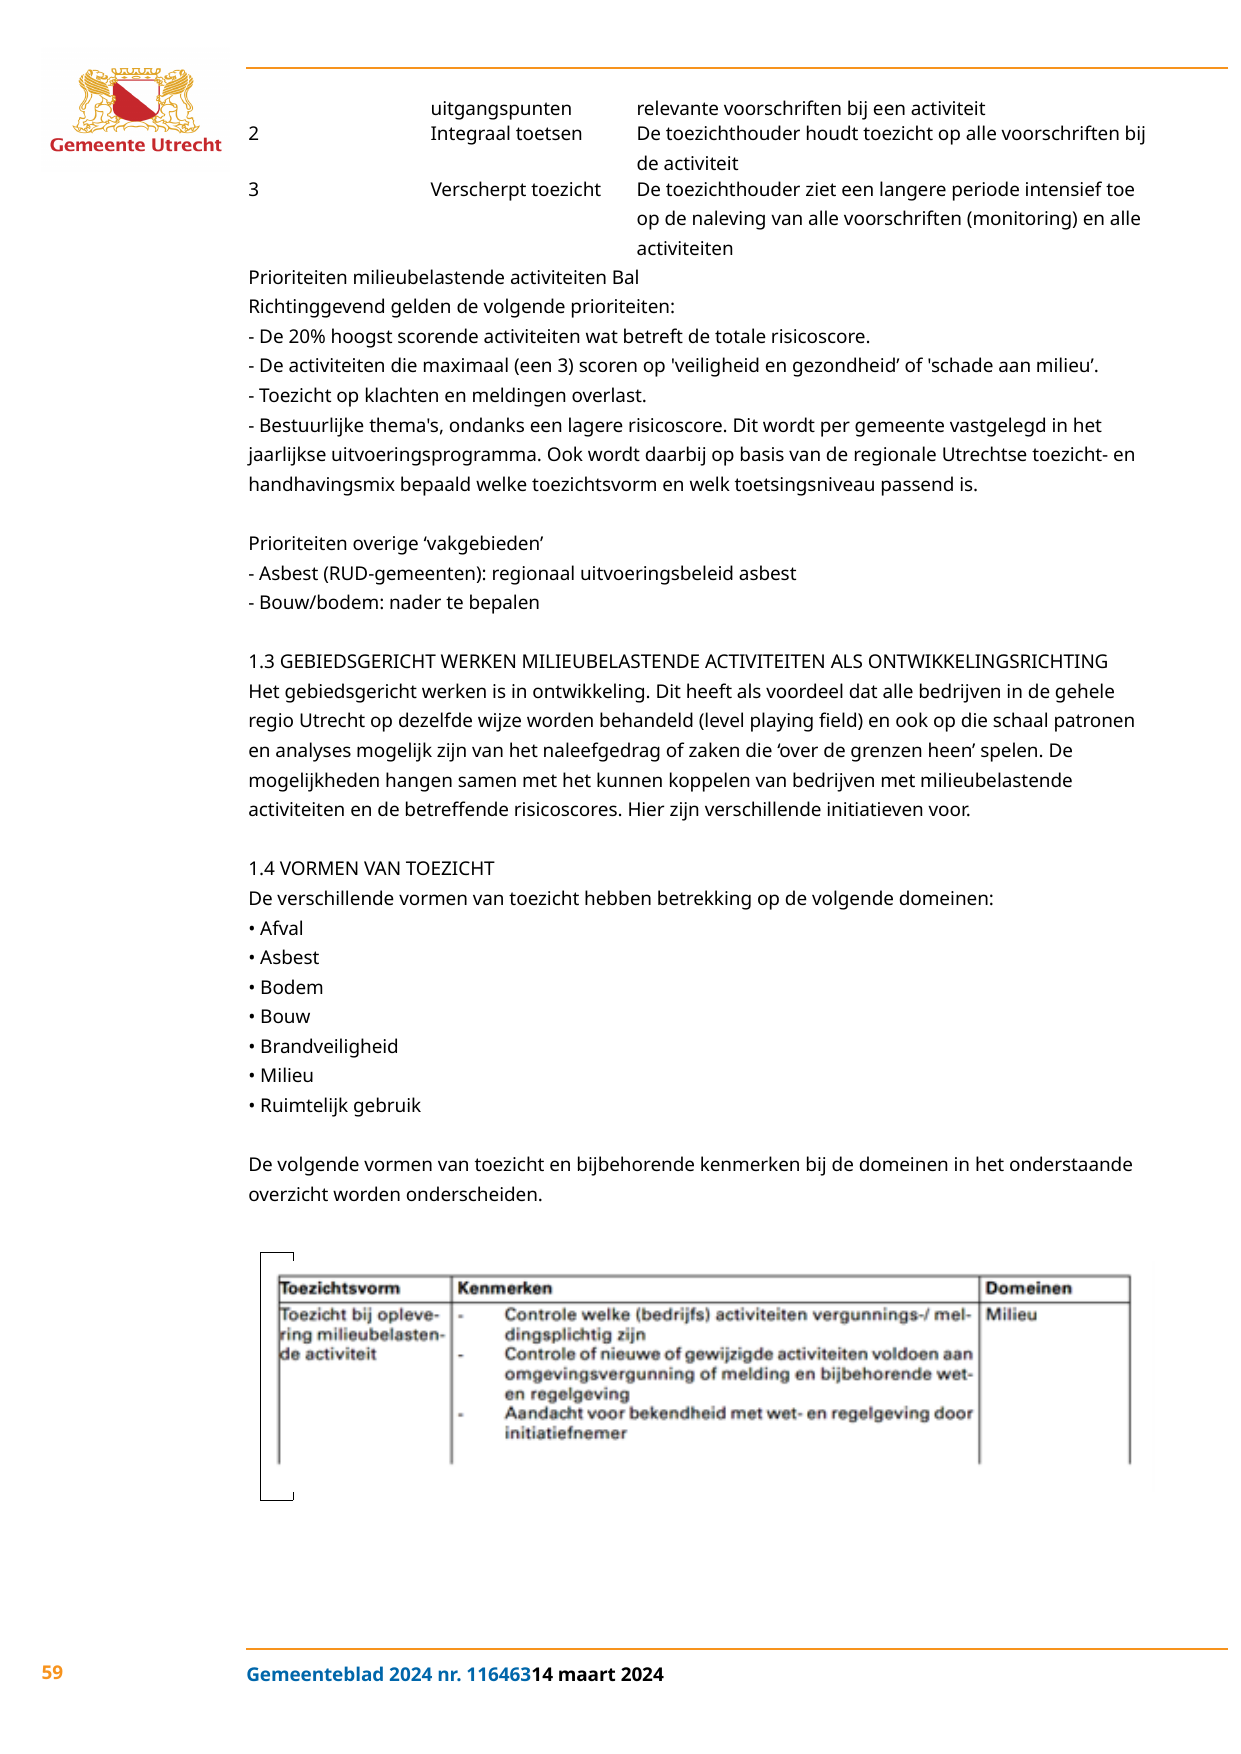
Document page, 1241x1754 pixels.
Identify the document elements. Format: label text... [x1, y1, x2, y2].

table_cell uitgangspunten [430, 95, 636, 121]
text • Asbest [248, 944, 1152, 970]
text - Toezicht op klachten en meldingen overlast. [248, 382, 1152, 408]
text • Bodem [248, 974, 1152, 1000]
text Richtinggevend gelden de volgende prioriteiten: [248, 293, 1152, 319]
text 1.4 VORMEN VAN TOEZICHT [248, 856, 1152, 881]
text - Asbest (RUD-gemeenten): regionaal uitvoeringsbeleid asbest [248, 560, 1152, 586]
text • Milieu [248, 1063, 1152, 1088]
picture [268, 1261, 1155, 1492]
table_cell Verscherpt toezicht [430, 176, 636, 261]
text • Brandveiligheid [248, 1033, 1152, 1059]
picture [41, 47, 231, 172]
text • Bouw [248, 1003, 1152, 1029]
text Prioriteiten milieubelastende activiteiten Bal [248, 264, 1152, 290]
table_cell 2 [248, 121, 430, 176]
text Het gebiedsgericht werken is in ontwikkeling. Dit heeft als voordeel dat alle bedrijven in de gehele regio Utrecht op dezelfde wijze worden behandeld (level playing field) en ook op die schaal patronen en analyses mogelijk zijn van het naleefgedrag of zaken die ‘over de grenzen heen’ spelen. De mogelijkheden hangen samen met het kunnen koppelen van bedrijven met milieubelastende activiteiten en de betreffende risicoscores. Hier zijn verschillende initiatieven voor. [248, 678, 1152, 822]
text Prioriteiten overige ‘vakgebieden’ [248, 530, 1152, 556]
table_cell De toezichthouder ziet een langere periode intensief toe op de naleving van alle voorschriften (monitoring) en alle activiteiten [636, 176, 1152, 261]
table_cell Integraal toetsen [430, 121, 636, 176]
text - Bouw/bodem: nader te bepalen [248, 589, 1152, 615]
table_cell [248, 95, 430, 121]
text • Ruimtelijk gebruik [248, 1092, 1152, 1118]
text - De activiteiten die maximaal (een 3) scoren op 'veiligheid en gezondheid’ of 'schade aan milieu’. [248, 353, 1152, 378]
table_cell relevante voorschriften bij een activiteit [636, 95, 1152, 121]
text - Bestuurlijke thema's, ondanks een lagere risicoscore. Dit wordt per gemeente vastgelegd in het jaarlijkse uitvoeringsprogramma. Ook wordt daarbij op basis van de regionale Utrechtse toezicht- en handhavingsmix bepaald welke toezichtsvorm en welk toetsingsniveau passend is. [248, 412, 1152, 497]
text • Afval [248, 915, 1152, 941]
text 1.3 GEBIEDSGERICHT WERKEN MILIEUBELASTENDE ACTIVITEITEN ALS ONTWIKKELINGSRICHTING [248, 648, 1152, 674]
text - De 20% hoogst scorende activiteiten wat betreft de totale risicoscore. [248, 323, 1152, 349]
table_cell De toezichthouder houdt toezicht op alle voorschriften bij de activiteit [636, 121, 1152, 176]
text De volgende vormen van toezicht en bijbehorende kenmerken bij de domeinen in het onderstaande overzicht worden onderscheiden. [248, 1151, 1152, 1207]
table_cell 3 [248, 176, 430, 261]
text De verschillende vormen van toezicht hebben betrekking op de volgende domeinen: [248, 885, 1152, 911]
